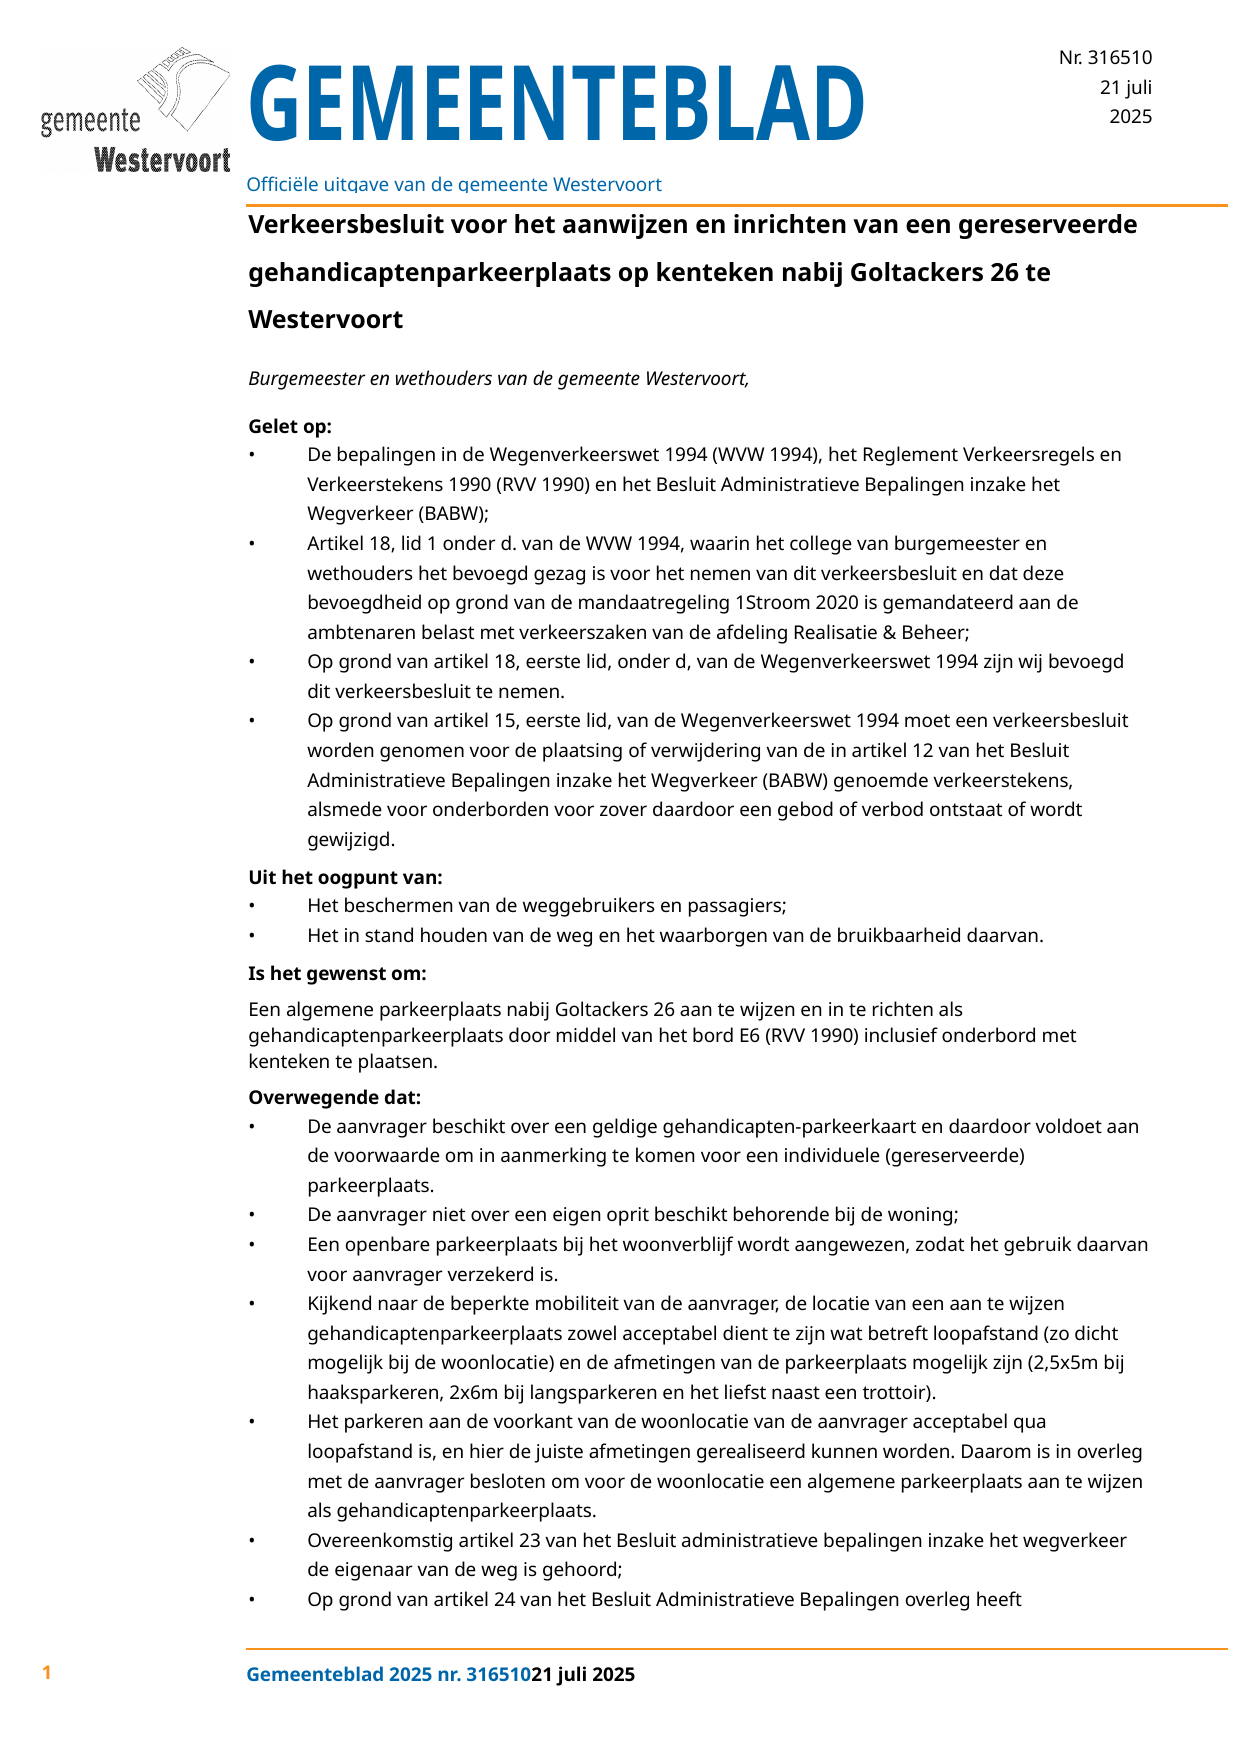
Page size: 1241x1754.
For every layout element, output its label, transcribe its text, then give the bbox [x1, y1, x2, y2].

list Op grond van artikel 18, eerste lid, onder d, van de Wegenverkeerswet 1994 zijn wij bevoegd dit verkeersbesluit te nemen. [248, 648, 1152, 704]
text Een algemene parkeerplaats nabij Goltackers 26 aan te wijzen en in te richten als gehandicaptenparkeerplaats door middel van het bord E6 (RVV 1990) inclusief onderbord met kenteken te plaatsen. [248, 996, 1152, 1074]
list Een openbare parkeerplaats bij het woonverblijf wordt aangewezen, zodat het gebruik daarvan voor aanvrager verzekerd is. [248, 1231, 1152, 1287]
text Verkeersbesluit voor het aanwijzen en inrichten van een gereserveerde gehandicaptenparkeerplaats op kenteken nabij Goltackers 26 te Westervoort [248, 207, 1152, 336]
text Burgemeester en wethouders van de gemeente Westervoort, [248, 366, 1152, 391]
list Kijkend naar de beperkte mobiliteit van de aanvrager, de locatie van een aan te wijzen gehandicaptenparkeerplaats zowel acceptabel dient te zijn wat betreft loopafstand (zo dicht mogelijk bij de woonlocatie) en de afmetingen van de parkeerplaats mogelijk zijn (2,5x5m bij haaksparkeren, 2x6m bij langsparkeren en het liefst naast een trottoir). [248, 1290, 1152, 1405]
list Artikel 18, lid 1 onder d. van de WVW 1994, waarin het college van burgemeester en wethouders het bevoegd gezag is voor het nemen van dit verkeersbesluit en dat deze bevoegdheid op grond van de mandaatregeling 1Stroom 2020 is gemandateerd aan de ambtenaren belast met verkeerszaken van de afdeling Realisatie & Beheer; [248, 530, 1152, 645]
list Het in stand houden van de weg en het waarborgen van de bruikbaarheid daarvan. [248, 922, 1152, 948]
picture [41, 47, 231, 172]
list Het beschermen van de weggebruikers en passagiers; [248, 892, 1152, 918]
list Op grond van artikel 24 van het Besluit Administratieve Bepalingen overleg heeft [248, 1586, 1152, 1612]
text Overwegende dat: [248, 1084, 1152, 1110]
text Uit het oogpunt van: [248, 864, 1152, 890]
list De aanvrager niet over een eigen oprit beschikt behorende bij de woning; [248, 1202, 1152, 1227]
list Het parkeren aan de voorkant van de woonlocatie van de aanvrager acceptabel qua loopafstand is, en hier de juiste afmetingen gerealiseerd kunnen worden. Daarom is in overleg met de aanvrager besloten om voor de woonlocatie een algemene parkeerplaats aan te wijzen als gehandicaptenparkeerplaats. [248, 1409, 1152, 1523]
list Op grond van artikel 15, eerste lid, van de Wegenverkeerswet 1994 moet een verkeersbesluit worden genomen voor de plaatsing of verwijdering van de in artikel 12 van het Besluit Administratieve Bepalingen inzake het Wegverkeer (BABW) genoemde verkeerstekens, alsmede voor onderborden voor zover daardoor een gebod of verbod ontstaat of wordt gewijzigd. [248, 708, 1152, 852]
text Gelet op: [248, 413, 1152, 439]
list De aanvrager beschikt over een geldige gehandicapten-parkeerkaart en daardoor voldoet aan de voorwaarde om in aanmerking te komen voor een individuele (gereserveerde) parkeerplaats. [248, 1113, 1152, 1198]
text Is het gewenst om: [248, 960, 1152, 986]
list De bepalingen in de Wegenverkeerswet 1994 (WVW 1994), het Reglement Verkeersregels en Verkeerstekens 1990 (RVV 1990) en het Besluit Administratieve Bepalingen inzake het Wegverkeer (BABW); [248, 441, 1152, 526]
list Overeenkomstig artikel 23 van het Besluit administratieve bepalingen inzake het wegverkeer de eigenaar van de weg is gehoord; [248, 1527, 1152, 1582]
